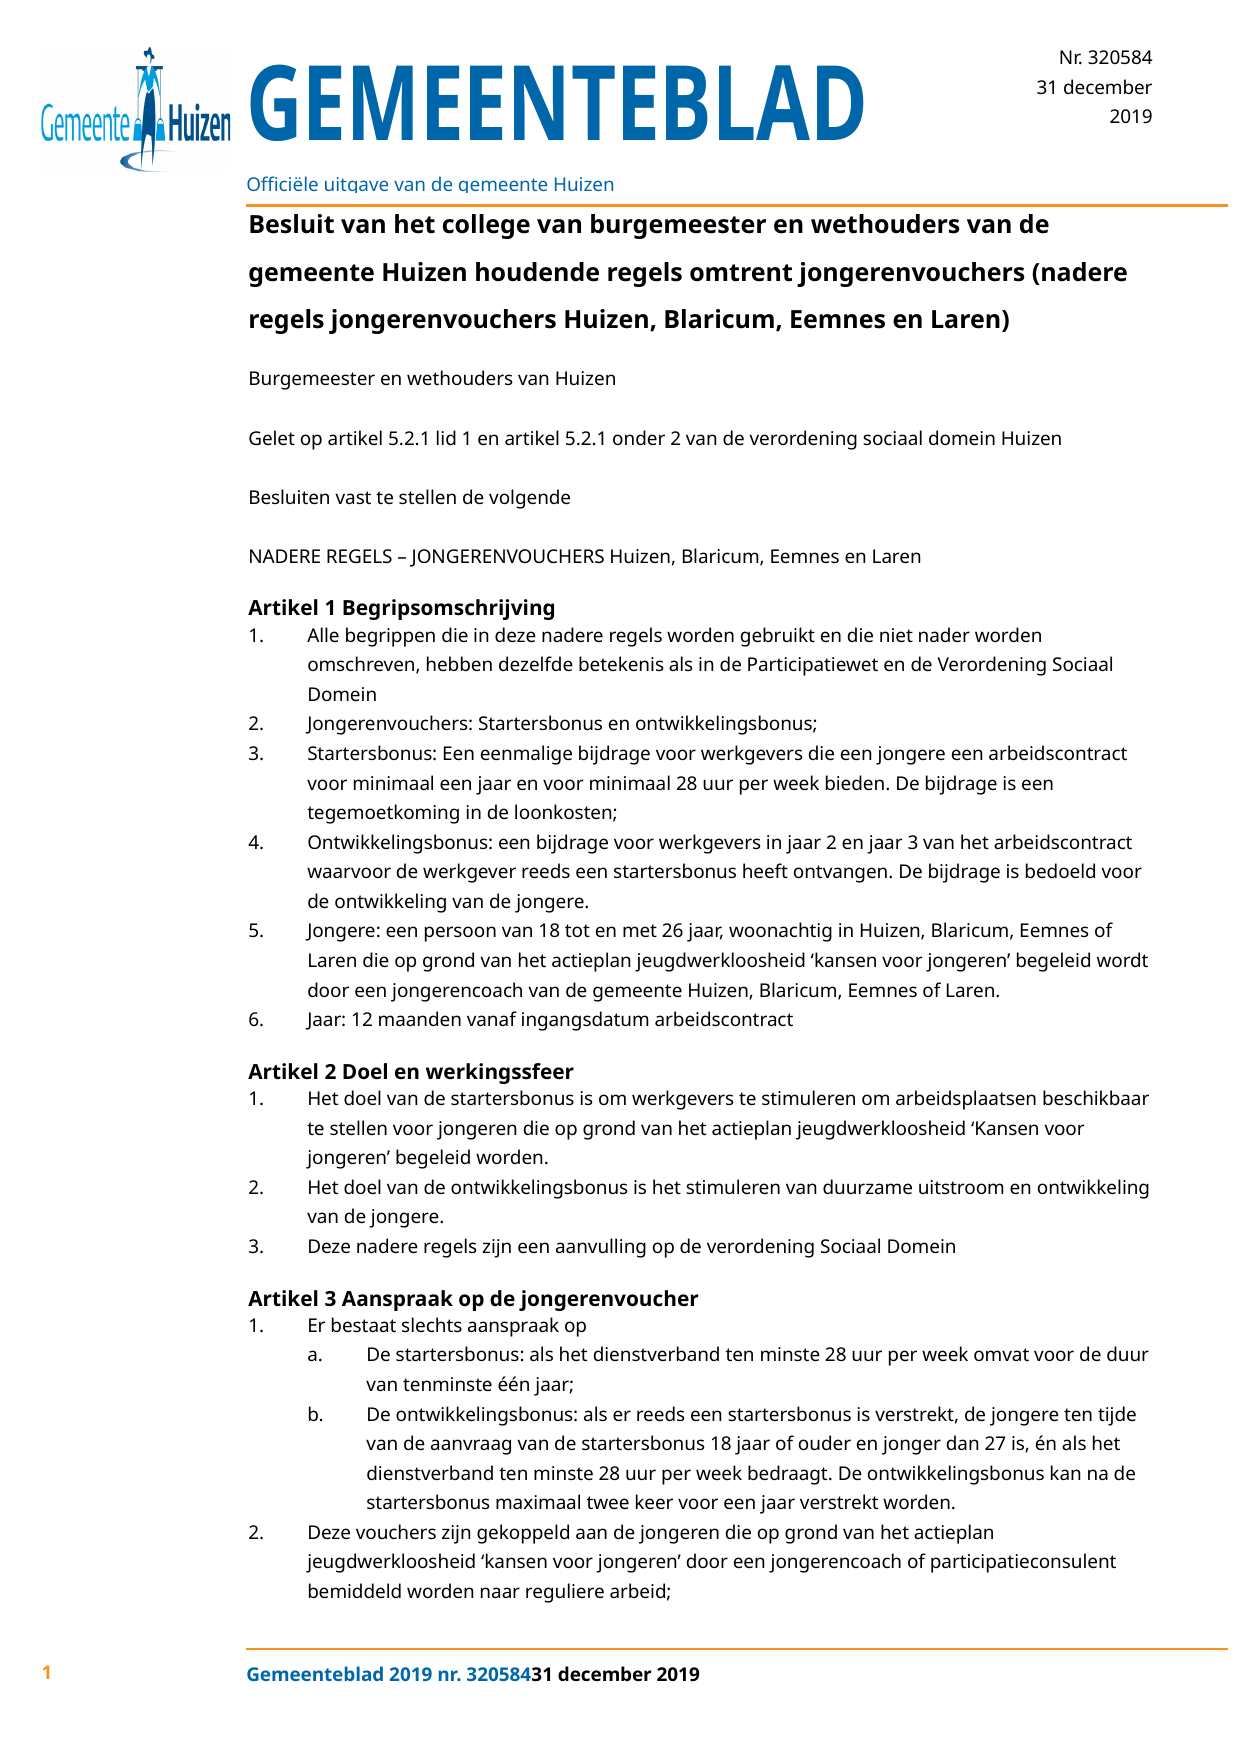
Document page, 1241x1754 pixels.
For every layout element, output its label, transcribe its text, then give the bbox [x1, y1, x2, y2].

list Alle begrippen die in deze nadere regels worden gebruikt en die niet nader worden omschreven, hebben dezelfde betekenis als in de Participatiewet en de Verordening Sociaal Domein [248, 622, 1152, 707]
list Jaar: 12 maanden vanaf ingangsdatum arbeidscontract [248, 1006, 1152, 1032]
list Deze nadere regels zijn een aanvulling op de verordening Sociaal Domein [248, 1233, 1152, 1259]
list Jongere: een persoon van 18 tot en met 26 jaar, woonachtig in Huizen, Blaricum, Eemnes of Laren die op grond van het actieplan jeugdwerkloosheid ‘kansen voor jongeren’ begeleid wordt door een jongerencoach van de gemeente Huizen, Blaricum, Eemnes of Laren. [248, 918, 1152, 1003]
text NADERE REGELS – JONGERENVOUCHERS Huizen, Blaricum, Eemnes en Laren [248, 543, 1152, 569]
list Het doel van de ontwikkelingsbonus is het stimuleren van duurzame uitstroom en ontwikkeling van de jongere. [248, 1174, 1152, 1229]
list Deze vouchers zijn gekoppeld aan de jongeren die op grond van het actieplan jeugdwerkloosheid ‘kansen voor jongeren’ door een jongerencoach of participatieconsulent bemiddeld worden naar reguliere arbeid; [248, 1519, 1152, 1604]
text Artikel 2 Doel en werkingssfeer [248, 1057, 1152, 1085]
list De ontwikkelingsbonus: als er reeds een startersbonus is verstrekt, de jongere ten tijde van de aanvraag van de startersbonus 18 jaar of ouder en jonger dan 27 is, én als het dienstverband ten minste 28 uur per week bedraagt. De ontwikkelingsbonus kan na de startersbonus maximaal twee keer voor een jaar verstrekt worden. [307, 1401, 1152, 1515]
picture [41, 47, 231, 172]
text Artikel 1 Begripsomschrijving [248, 593, 1152, 622]
list Jongerenvouchers: Startersbonus en ontwikkelingsbonus; [248, 711, 1152, 736]
text Artikel 3 Aanspraak op de jongerenvoucher [248, 1284, 1152, 1312]
list Er bestaat slechts aanspraak op [248, 1312, 1152, 1338]
list Ontwikkelingsbonus: een bijdrage voor werkgevers in jaar 2 en jaar 3 van het arbeidscontract waarvoor de werkgever reeds een startersbonus heeft ontvangen. De bijdrage is bedoeld voor de ontwikkeling van de jongere. [248, 829, 1152, 914]
list De startersbonus: als het dienstverband ten minste 28 uur per week omvat voor de duur van tenminste één jaar; [307, 1342, 1152, 1397]
text Besluit van het college van burgemeester en wethouders van de gemeente Huizen houdende regels omtrent jongerenvouchers (nadere regels jongerenvouchers Huizen, Blaricum, Eemnes en Laren) [248, 207, 1152, 336]
text Besluiten vast te stellen de volgende [248, 484, 1152, 509]
list Startersbonus: Een eenmalige bijdrage voor werkgevers die een jongere een arbeidscontract voor minimaal een jaar en voor minimaal 28 uur per week bieden. De bijdrage is een tegemoetkoming in de loonkosten; [248, 740, 1152, 825]
text Burgemeester en wethouders van Huizen [248, 366, 1152, 391]
list Het doel van de startersbonus is om werkgevers te stimuleren om arbeidsplaatsen beschikbaar te stellen voor jongeren die op grond van het actieplan jeugdwerkloosheid ‘Kansen voor jongeren’ begeleid worden. [248, 1085, 1152, 1170]
text Gelet op artikel 5.2.1 lid 1 en artikel 5.2.1 onder 2 van de verordening sociaal domein Huizen [248, 425, 1152, 450]
